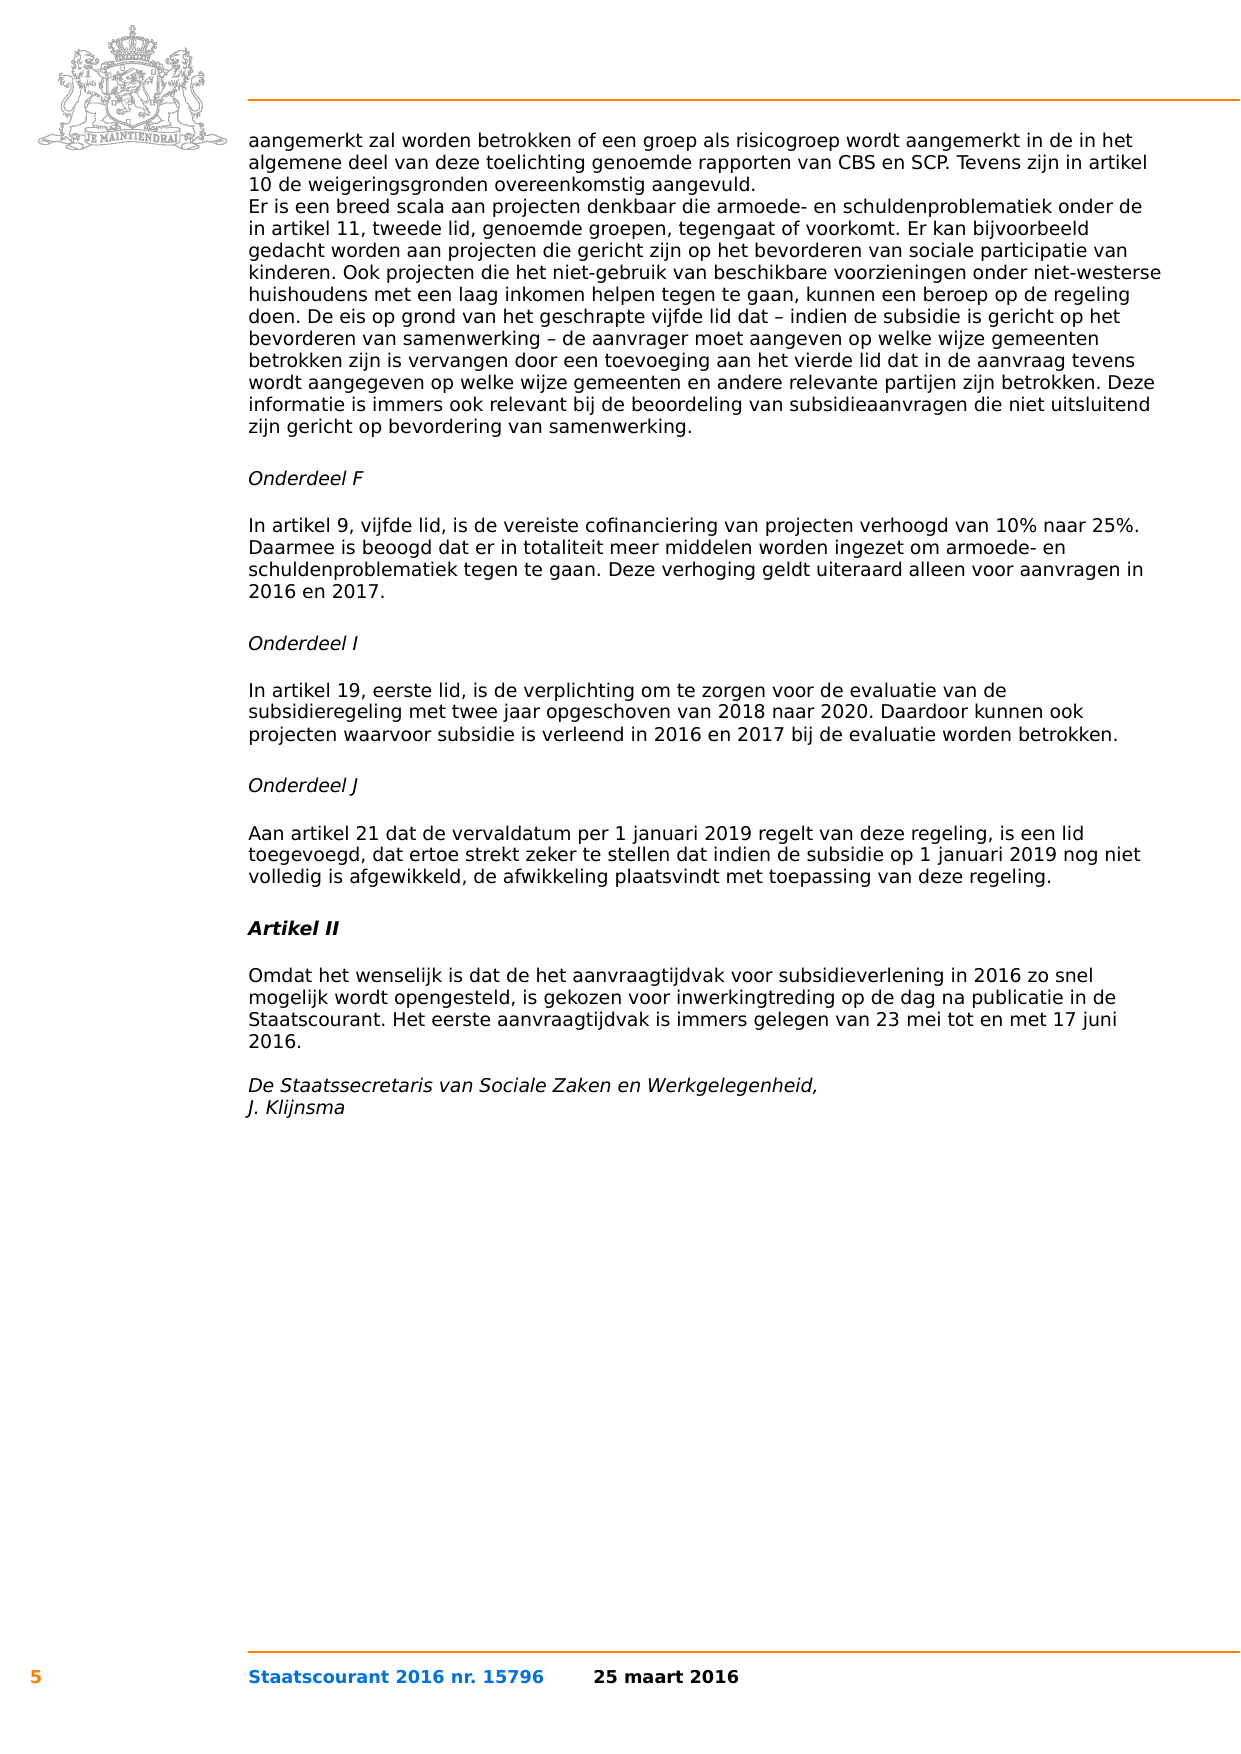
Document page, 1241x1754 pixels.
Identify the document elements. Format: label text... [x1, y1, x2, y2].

subtitle Onderdeel J [248, 775, 1163, 797]
text In artikel 19, eerste lid, is de verplichting om te zorgen voor de evaluatie van de subsidieregeling met twee jaar opgeschoven van 2018 naar 2020. Daardoor kunnen ook projecten waarvoor subsidie is verleend in 2016 en 2017 bij de evaluatie worden betrokken. [248, 679, 1163, 745]
text aangemerkt zal worden betrokken of een groep als risicogroep wordt aangemerkt in de in het algemene deel van deze toelichting genoemde rapporten van CBS en SCP. Tevens zijn in artikel 10 de weigeringsgronden overeenkomstig aangevuld. [248, 130, 1163, 196]
text Er is een breed scala aan projecten denkbaar die armoede- en schuldenproblematiek onder de in artikel 11, tweede lid, genoemde groepen, tegengaat of voorkomt. Er kan bijvoorbeeld gedacht worden aan projecten die gericht zijn op het bevorderen van sociale participatie van kinderen. Ook projecten die het niet-gebruik van beschikbare voorzieningen onder niet-westerse huishoudens met een laag inkomen helpen tegen te gaan, kunnen een beroep op de regeling doen. De eis op grond van het geschrapte vijfde lid dat – indien de subsidie is gericht op het bevorderen van samenwerking – de aanvrager moet aangeven op welke wijze gemeenten betrokken zijn is vervangen door een toevoeging aan het vierde lid dat in de aanvraag tevens wordt aangegeven op welke wijze gemeenten en andere relevante partijen zijn betrokken. Deze informatie is immers ook relevant bij de beoordeling van subsidieaanvragen die niet uitsluitend zijn gericht op bevordering van samenwerking. [248, 196, 1163, 438]
picture [38, 25, 227, 150]
text Omdat het wenselijk is dat de het aanvraagtijdvak voor subsidieverlening in 2016 zo snel mogelijk wordt opengesteld, is gekozen voor inwerkingtreding op de dag na publicatie in de Staatscourant. Het eerste aanvraagtijdvak is immers gelegen van 23 mei tot en met 17 juni 2016. [248, 965, 1163, 1053]
subtitle Artikel II [248, 918, 1163, 940]
text Aan artikel 21 dat de vervaldatum per 1 januari 2019 regelt van deze regeling, is een lid toegevoegd, dat ertoe strekt zeker te stellen dat indien de subsidie op 1 januari 2019 nog niet volledig is afgewikkeld, de afwikkeling plaatsvindt met toepassing van deze regeling. [248, 822, 1163, 888]
subtitle Onderdeel F [248, 468, 1163, 489]
text De Staatssecretaris van Sociale Zaken en Werkgelegenheid, J. Klijnsma [248, 1075, 1163, 1119]
text In artikel 9, vijfde lid, is de vereiste cofinanciering van projecten verhoogd van 10% naar 25%. Daarmee is beoogd dat er in totaliteit meer middelen worden ingezet om armoede- en schuldenproblematiek tegen te gaan. Deze verhoging geldt uiteraard alleen voor aanvragen in 2016 en 2017. [248, 514, 1163, 602]
subtitle Onderdeel I [248, 632, 1163, 654]
